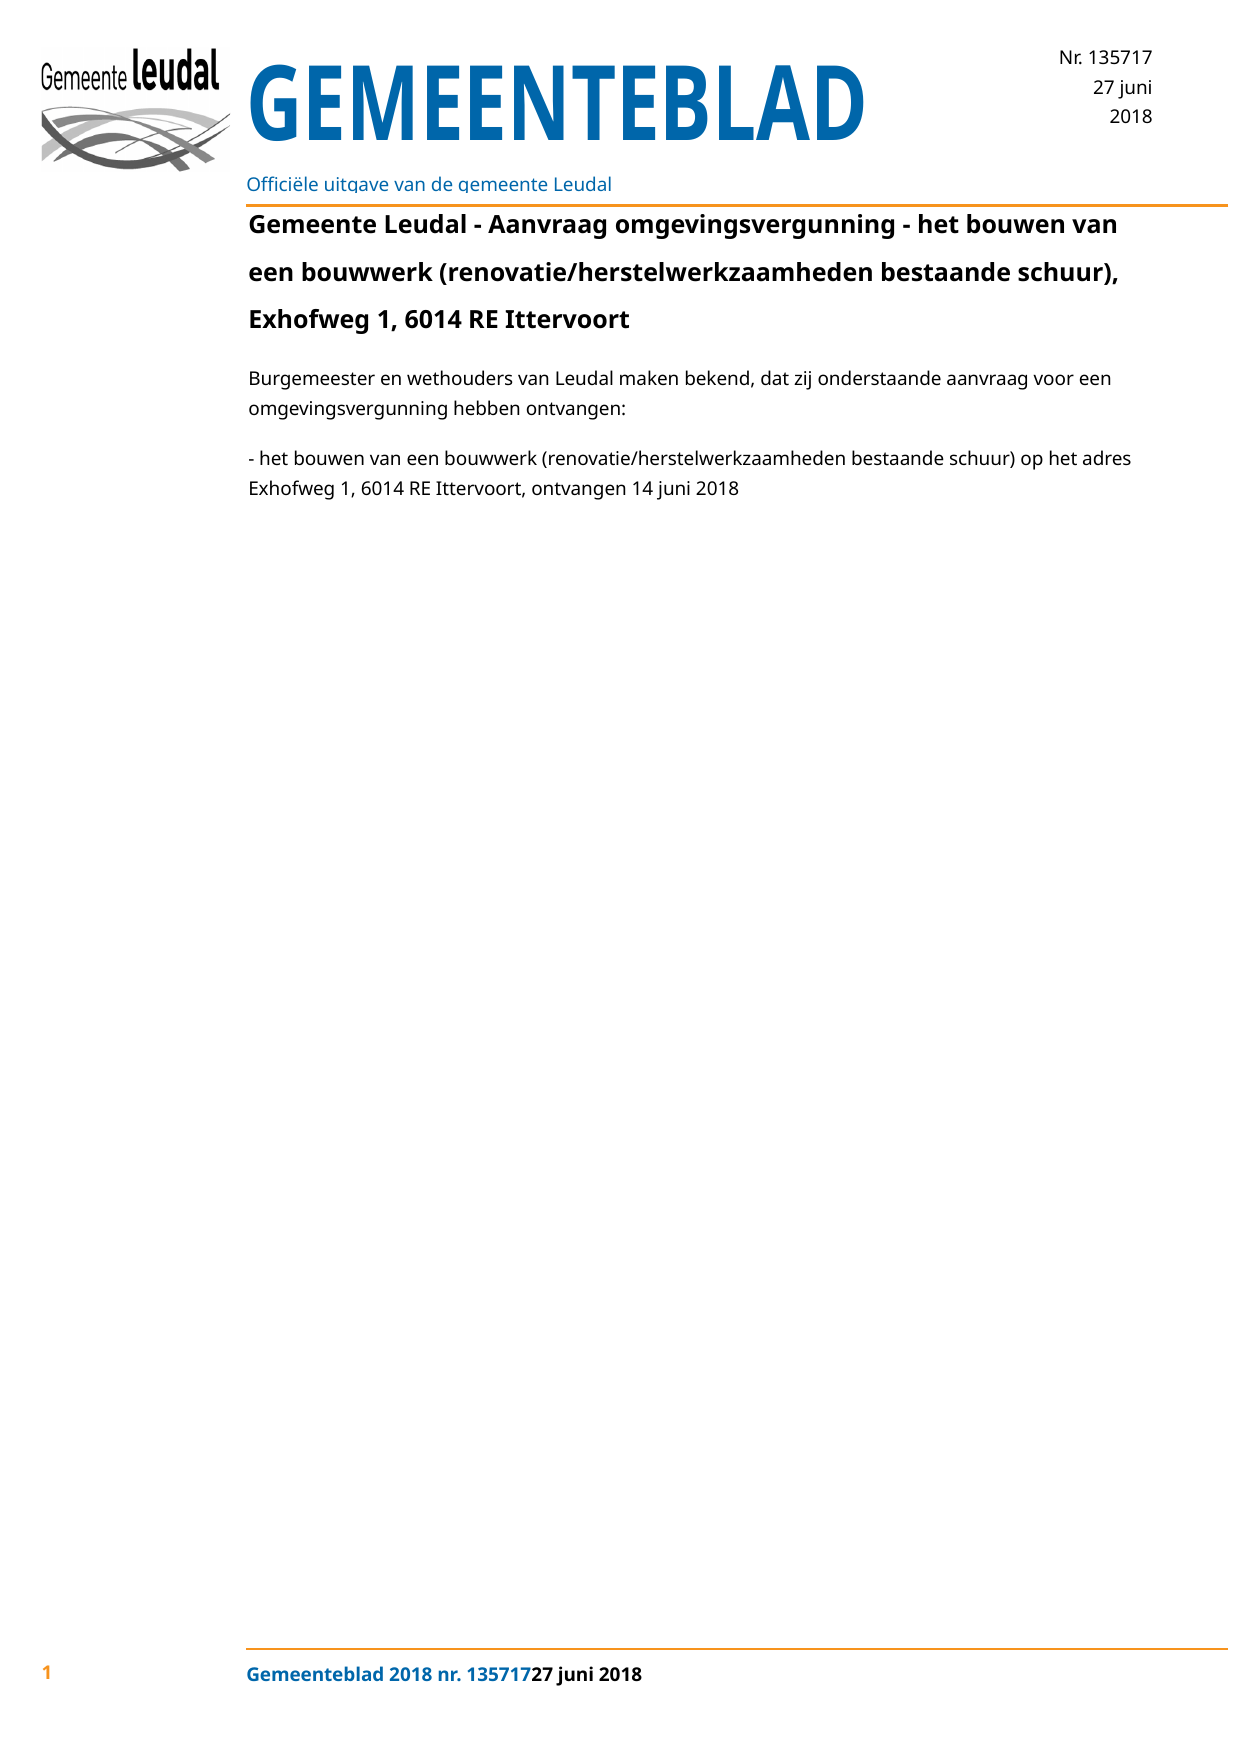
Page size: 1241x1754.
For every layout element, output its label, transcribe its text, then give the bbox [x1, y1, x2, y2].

text Gemeente Leudal - Aanvraag omgevingsvergunning - het bouwen van een bouwwerk (renovatie/herstelwerkzaamheden bestaande schuur), Exhofweg 1, 6014 RE Ittervoort [248, 207, 1152, 336]
text Burgemeester en wethouders van Leudal maken bekend, dat zij onderstaande aanvraag voor een omgevingsvergunning hebben ontvangen: [248, 366, 1152, 421]
text - het bouwen van een bouwwerk (renovatie/herstelwerkzaamheden bestaande schuur) op het adres Exhofweg 1, 6014 RE Ittervoort, ontvangen 14 juni 2018 [248, 446, 1152, 501]
picture [41, 47, 231, 172]
